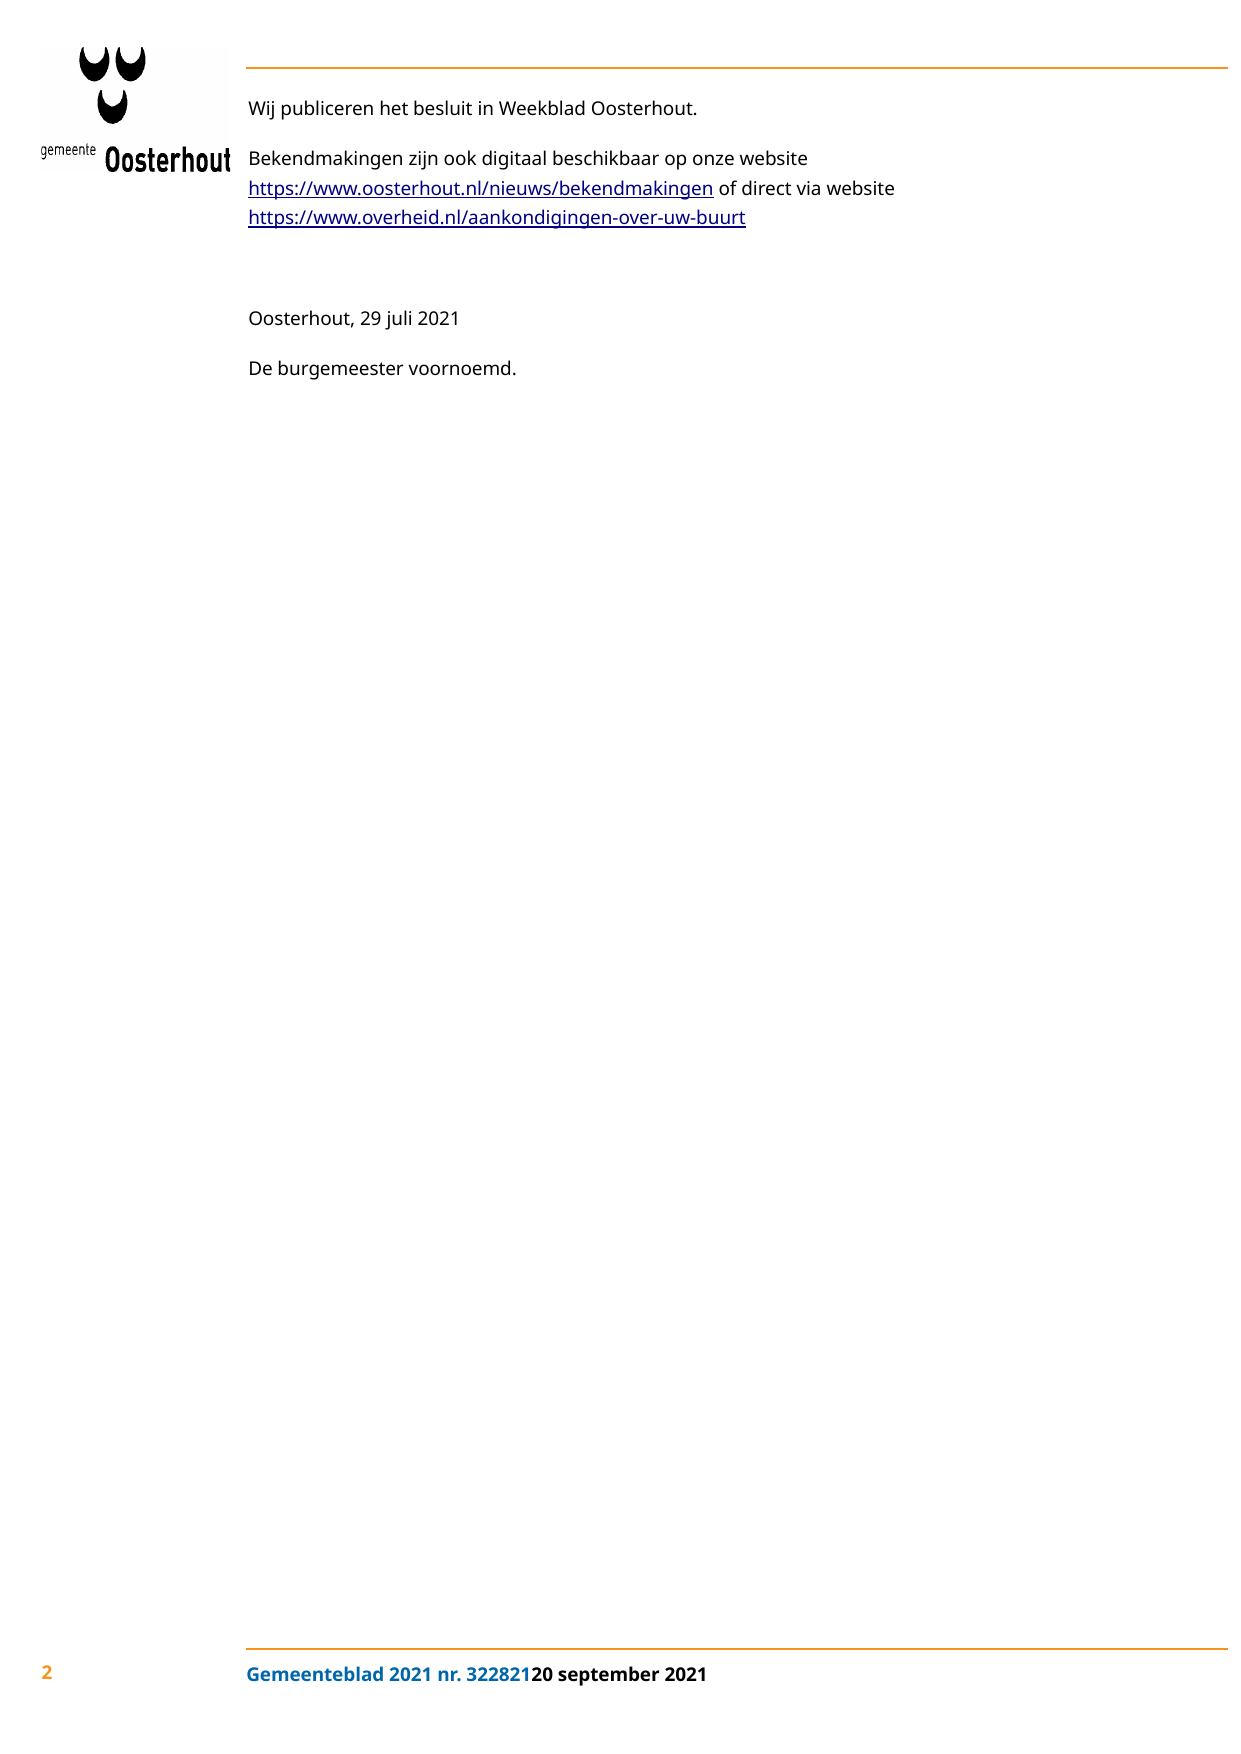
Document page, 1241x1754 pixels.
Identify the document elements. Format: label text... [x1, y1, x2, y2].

text Bekendmakingen zijn ook digitaal beschikbaar op onze website https://www.oosterhout.nl/nieuws/bekendmakingen of direct via website https://www.overheid.nl/aankondigingen-over-uw-buurt [248, 145, 1152, 230]
text De burgemeester voornoemd. [248, 356, 1152, 381]
text Wij publiceren het besluit in Weekblad Oosterhout. [248, 95, 1152, 121]
picture [41, 47, 231, 172]
text Oosterhout, 29 juli 2021 [248, 305, 1152, 331]
